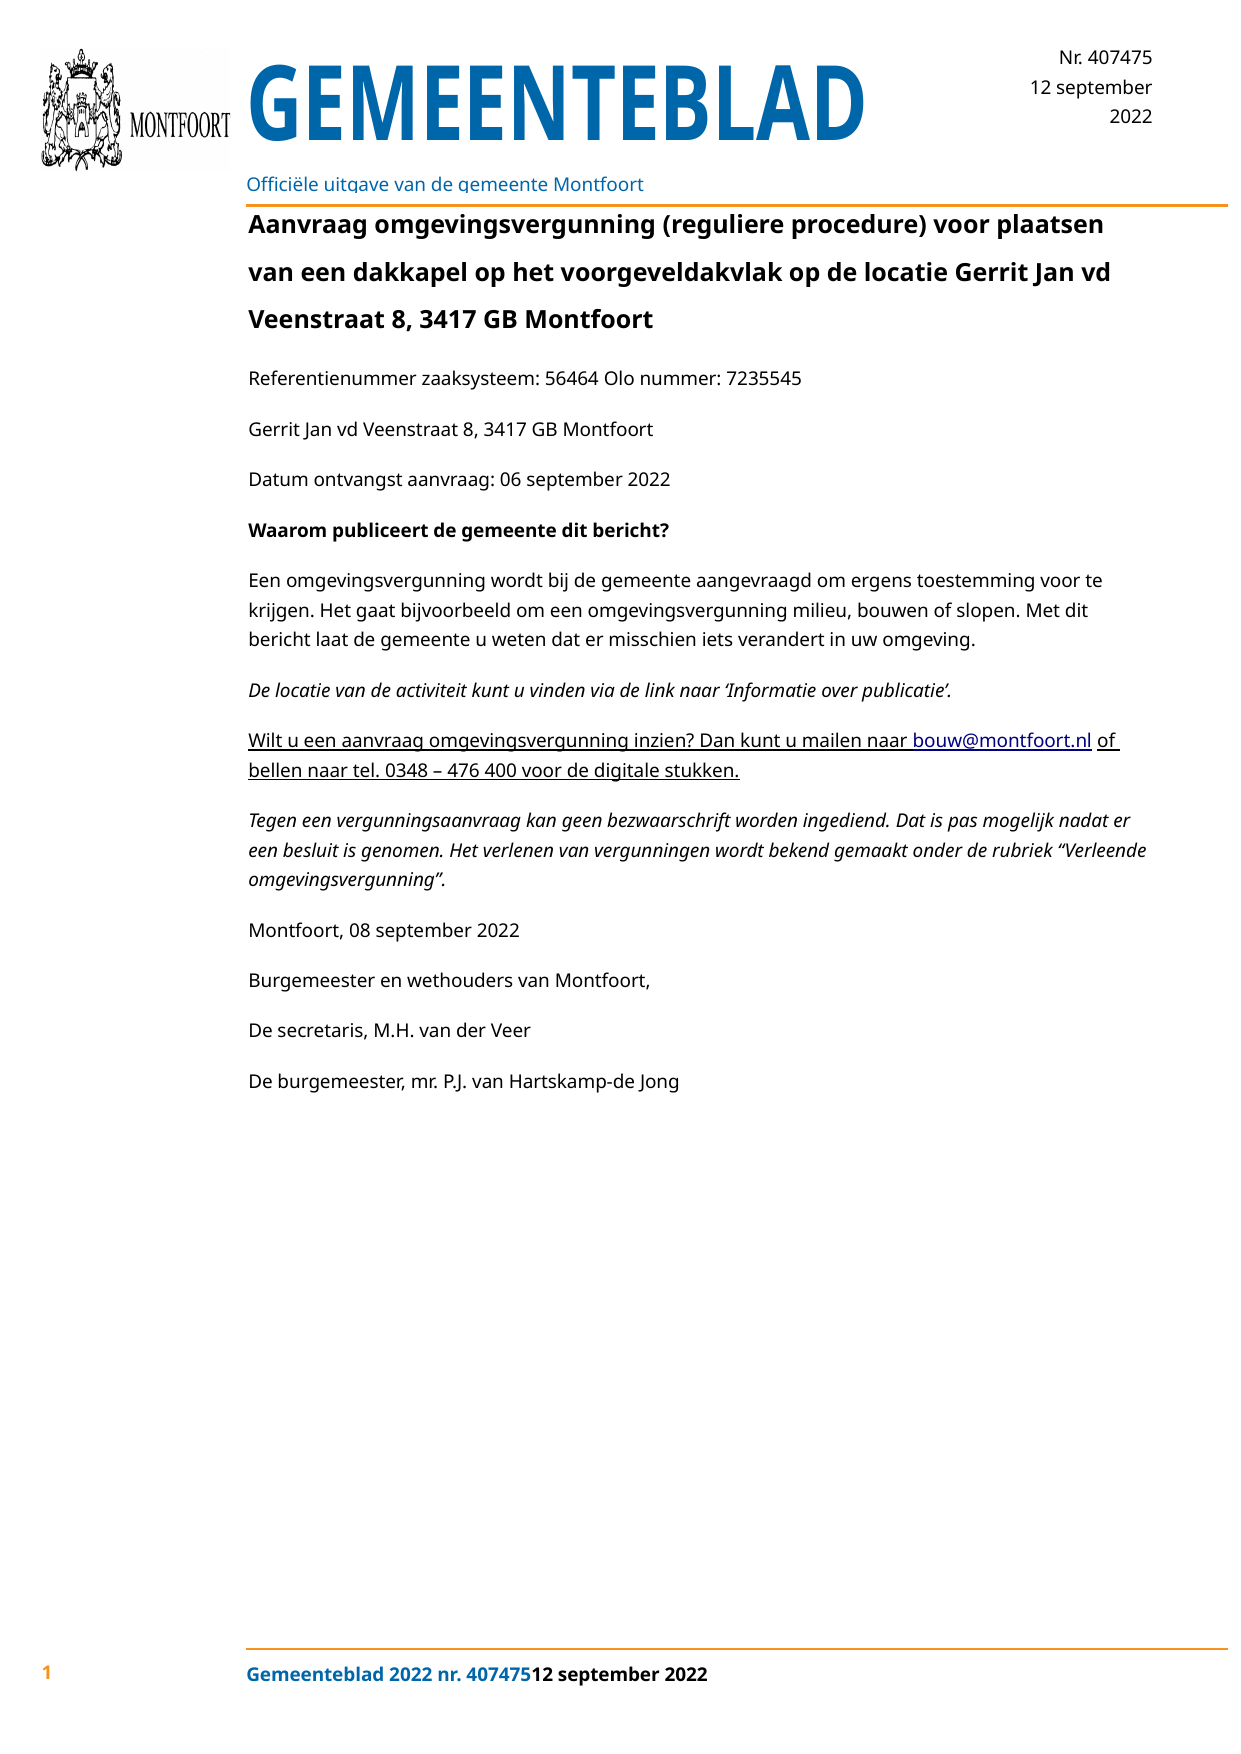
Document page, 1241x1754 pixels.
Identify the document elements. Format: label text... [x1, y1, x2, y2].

text De secretaris, M.H. van der Veer [248, 1018, 1152, 1043]
text Referentienummer zaaksysteem: 56464 Olo nummer: 7235545 [248, 366, 1152, 391]
text Wilt u een aanvraag omgevingsvergunning inzien? Dan kunt u mailen naar bouw@montfoort.nl of bellen naar tel. 0348 – 476 400 voor de digitale stukken. [248, 727, 1152, 782]
text Burgemeester en wethouders van Montfoort, [248, 967, 1152, 993]
picture [41, 47, 231, 172]
text De burgemeester, mr. P.J. van Hartskamp-de Jong [248, 1068, 1152, 1094]
text Datum ontvangst aanvraag: 06 september 2022 [248, 466, 1152, 492]
text Aanvraag omgevingsvergunning (reguliere procedure) voor plaatsen van een dakkapel op het voorgeveldakvlak op de locatie Gerrit Jan vd Veenstraat 8, 3417 GB Montfoort [248, 207, 1152, 336]
text Een omgevingsvergunning wordt bij de gemeente aangevraagd om ergens toestemming voor te krijgen. Het gaat bijvoorbeeld om een omgevingsvergunning milieu, bouwen of slopen. Met dit bericht laat de gemeente u weten dat er misschien iets verandert in uw omgeving. [248, 567, 1152, 652]
text Waarom publiceert de gemeente dit bericht? [248, 517, 1152, 542]
text De locatie van de activiteit kunt u vinden via de link naar ‘Informatie over publicatie’. [248, 677, 1152, 702]
text Montfoort, 08 september 2022 [248, 917, 1152, 942]
text Gerrit Jan vd Veenstraat 8, 3417 GB Montfoort [248, 416, 1152, 442]
text Tegen een vergunningsaanvraag kan geen bezwaarschrift worden ingediend. Dat is pas mogelijk nadat er een besluit is genomen. Het verlenen van vergunningen wordt bekend gemaakt onder de rubriek “Verleende omgevingsvergunning”. [248, 807, 1152, 892]
